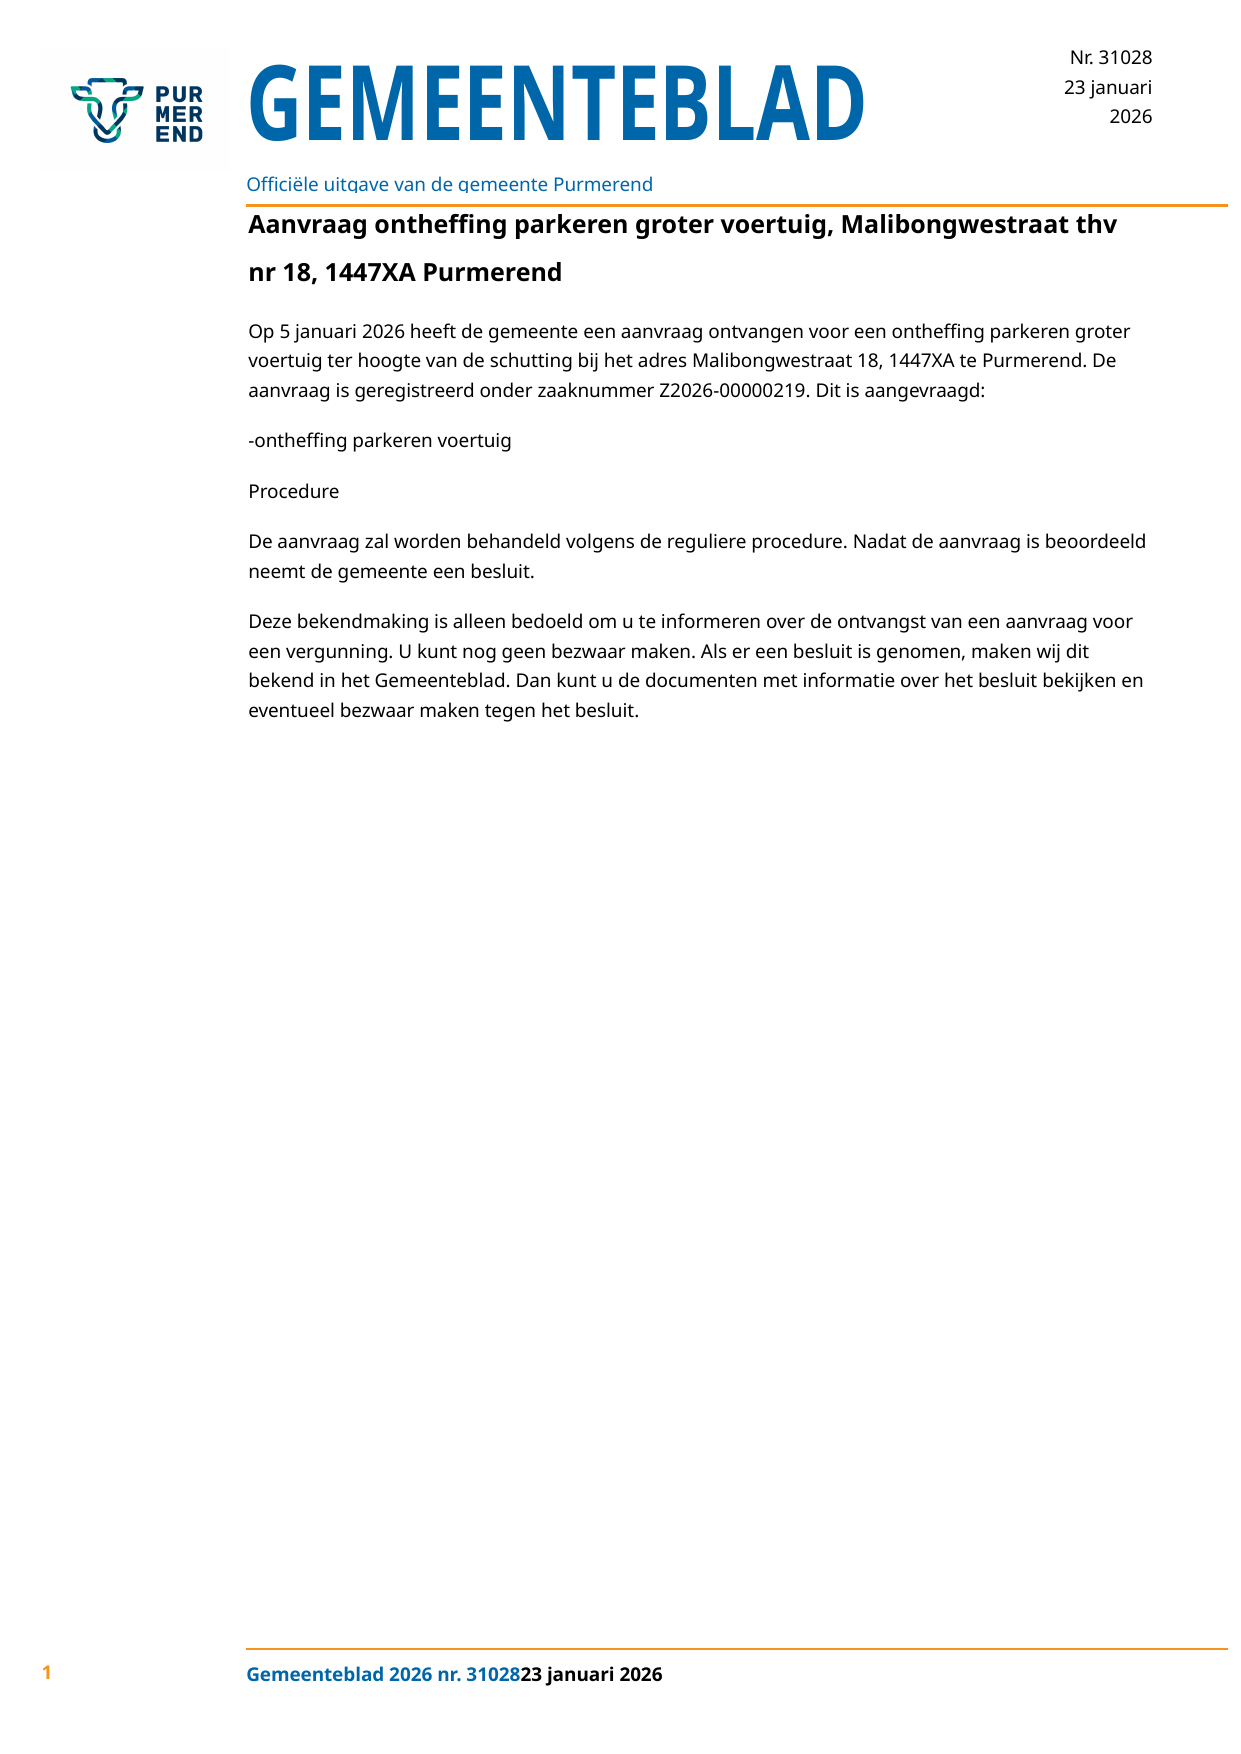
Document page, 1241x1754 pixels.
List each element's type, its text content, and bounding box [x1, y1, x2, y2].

text Aanvraag ontheffing parkeren groter voertuig, Malibongwestraat thv nr 18, 1447XA Purmerend [248, 207, 1152, 288]
text De aanvraag zal worden behandeld volgens de reguliere procedure. Nadat de aanvraag is beoordeeld neemt de gemeente een besluit. [248, 528, 1152, 584]
text Procedure [248, 478, 1152, 504]
text -ontheffing parkeren voertuig [248, 427, 1152, 453]
text Deze bekendmaking is alleen bedoeld om u te informeren over de ontvangst van een aanvraag voor een vergunning. U kunt nog geen bezwaar maken. Als er een besluit is genomen, maken wij dit bekend in het Gemeenteblad. Dan kunt u de documenten met informatie over het besluit bekijken en eventueel bezwaar maken tegen het besluit. [248, 608, 1152, 723]
picture [41, 47, 231, 172]
text Op 5 januari 2026 heeft de gemeente een aanvraag ontvangen voor een ontheffing parkeren groter voertuig ter hoogte van de schutting bij het adres Malibongwestraat 18, 1447XA te Purmerend. De aanvraag is geregistreerd onder zaaknummer Z2026-00000219. Dit is aangevraagd: [248, 318, 1152, 403]
